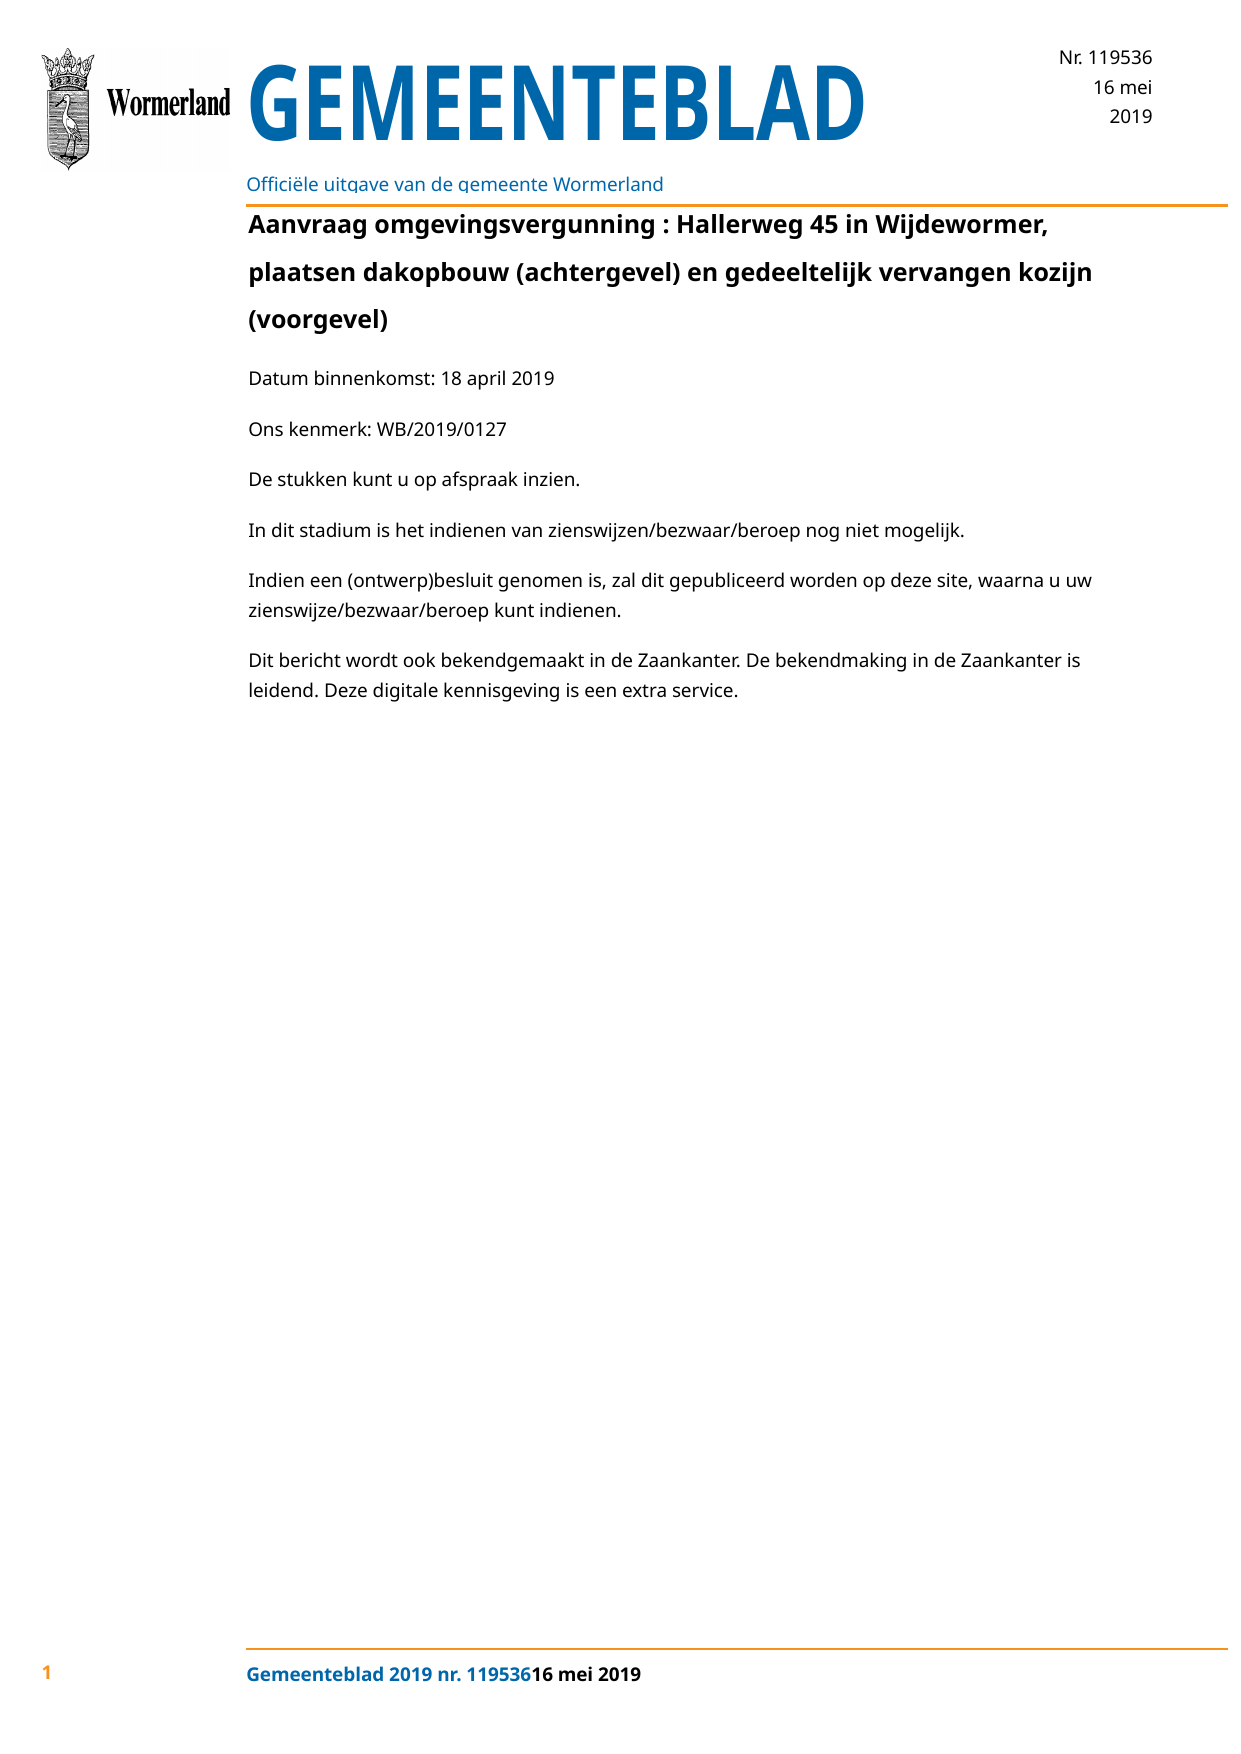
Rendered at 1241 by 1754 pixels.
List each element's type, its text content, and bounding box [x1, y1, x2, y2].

text In dit stadium is het indienen van zienswijzen/bezwaar/beroep nog niet mogelijk. [248, 517, 1152, 542]
text De stukken kunt u op afspraak inzien. [248, 466, 1152, 492]
text Datum binnenkomst: 18 april 2019 [248, 366, 1152, 391]
text Ons kenmerk: WB/2019/0127 [248, 416, 1152, 442]
picture [41, 47, 231, 172]
text Aanvraag omgevingsvergunning : Hallerweg 45 in Wijdewormer, plaatsen dakopbouw (achtergevel) en gedeeltelijk vervangen kozijn (voorgevel) [248, 207, 1152, 336]
text Dit bericht wordt ook bekendgemaakt in de Zaankanter. De bekendmaking in de Zaankanter is leidend. Deze digitale kennisgeving is een extra service. [248, 647, 1152, 702]
text Indien een (ontwerp)besluit genomen is, zal dit gepubliceerd worden op deze site, waarna u uw zienswijze/bezwaar/beroep kunt indienen. [248, 567, 1152, 622]
